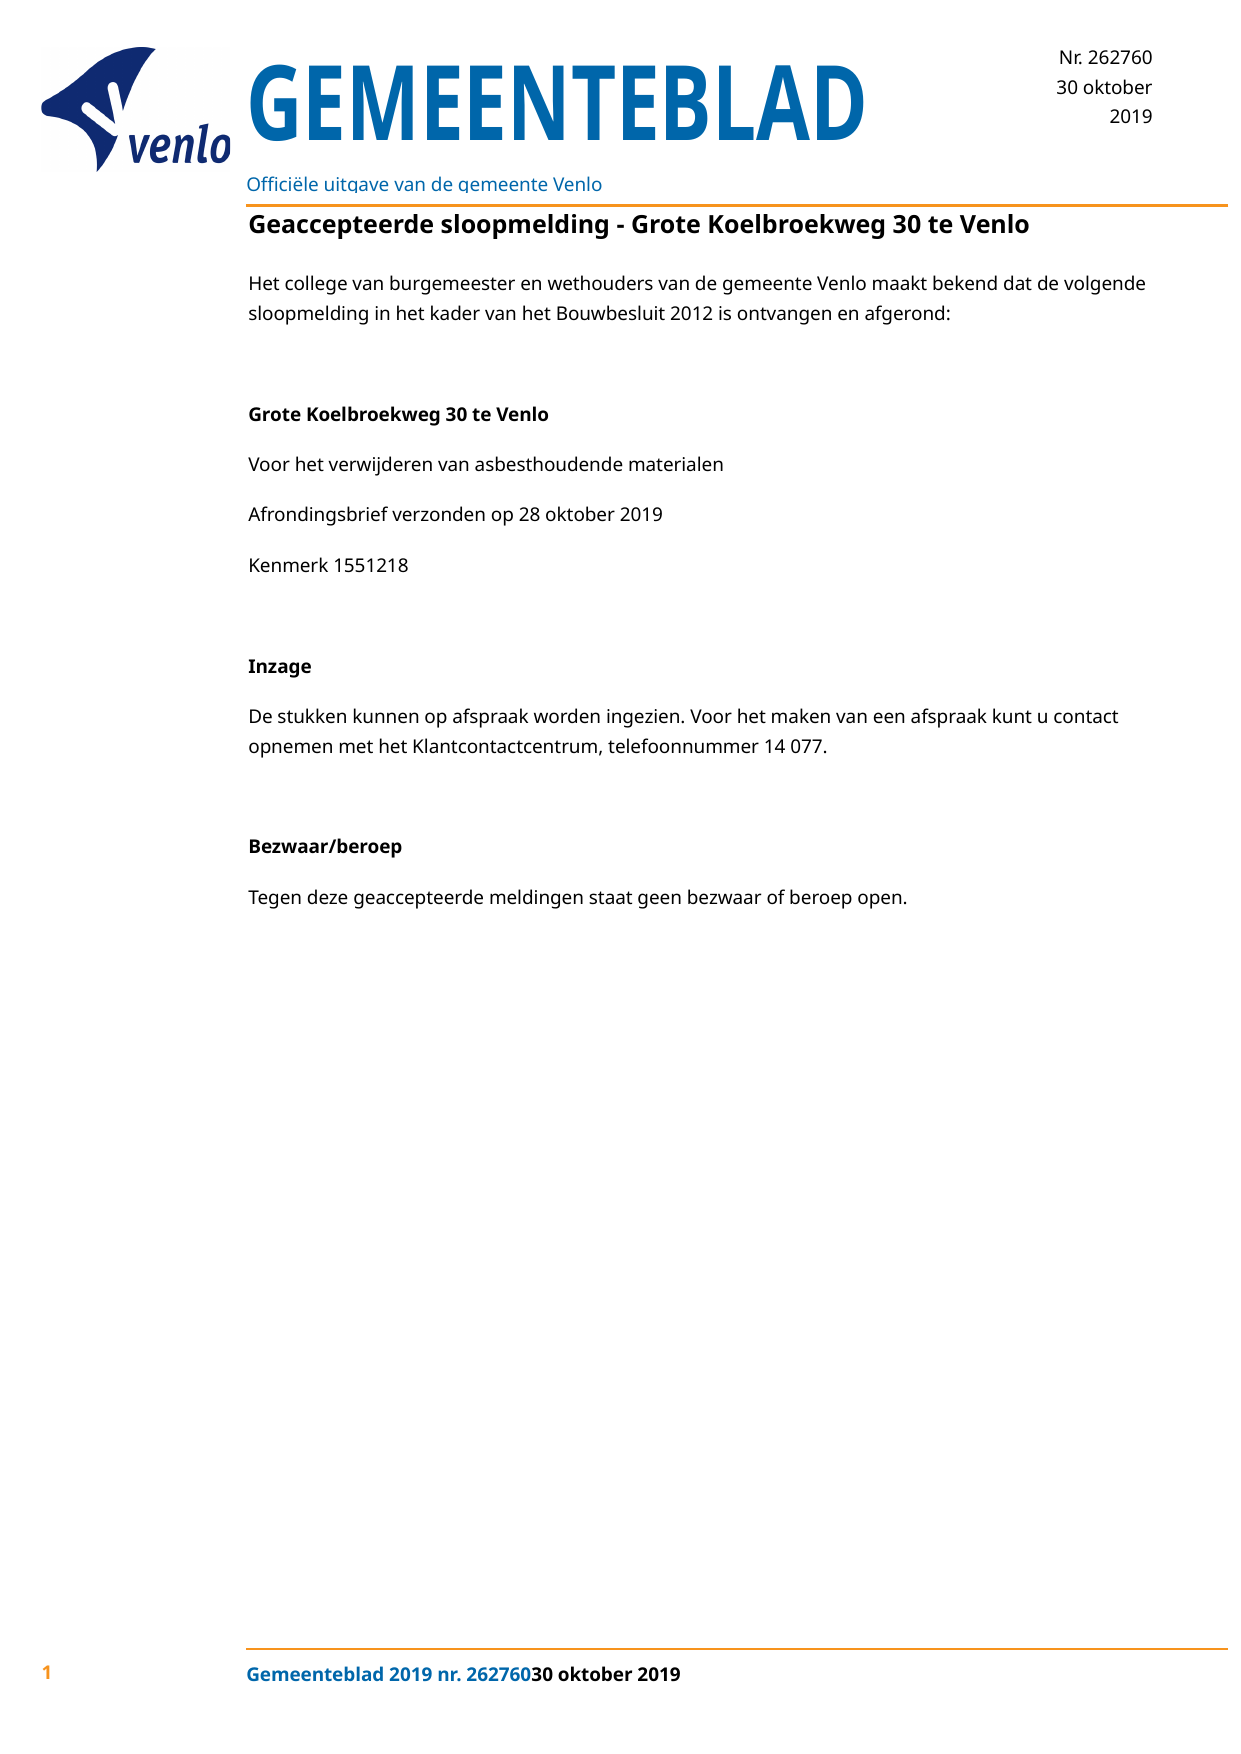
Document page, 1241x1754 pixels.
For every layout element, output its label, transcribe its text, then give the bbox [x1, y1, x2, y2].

text Voor het verwijderen van asbesthoudende materialen [248, 451, 1152, 477]
text Geaccepteerde sloopmelding - Grote Koelbroekweg 30 te Venlo [248, 207, 1152, 241]
text De stukken kunnen op afspraak worden ingezien. Voor het maken van een afspraak kunt u contact opnemen met het Klantcontactcentrum, telefoonnummer 14 077. [248, 703, 1152, 758]
text Het college van burgemeester en wethouders van de gemeente Venlo maakt bekend dat de volgende sloopmelding in het kader van het Bouwbesluit 2012 is ontvangen en afgerond: [248, 270, 1152, 326]
text Bezwaar/beroep [248, 834, 1152, 859]
text Grote Koelbroekweg 30 te Venlo [248, 401, 1152, 426]
text Inzage [248, 653, 1152, 678]
text Tegen deze geaccepteerde meldingen staat geen bezwaar of beroep open. [248, 884, 1152, 910]
text Kenmerk 1551218 [248, 552, 1152, 578]
picture [41, 47, 231, 172]
text Afrondingsbrief verzonden op 28 oktober 2019 [248, 502, 1152, 527]
